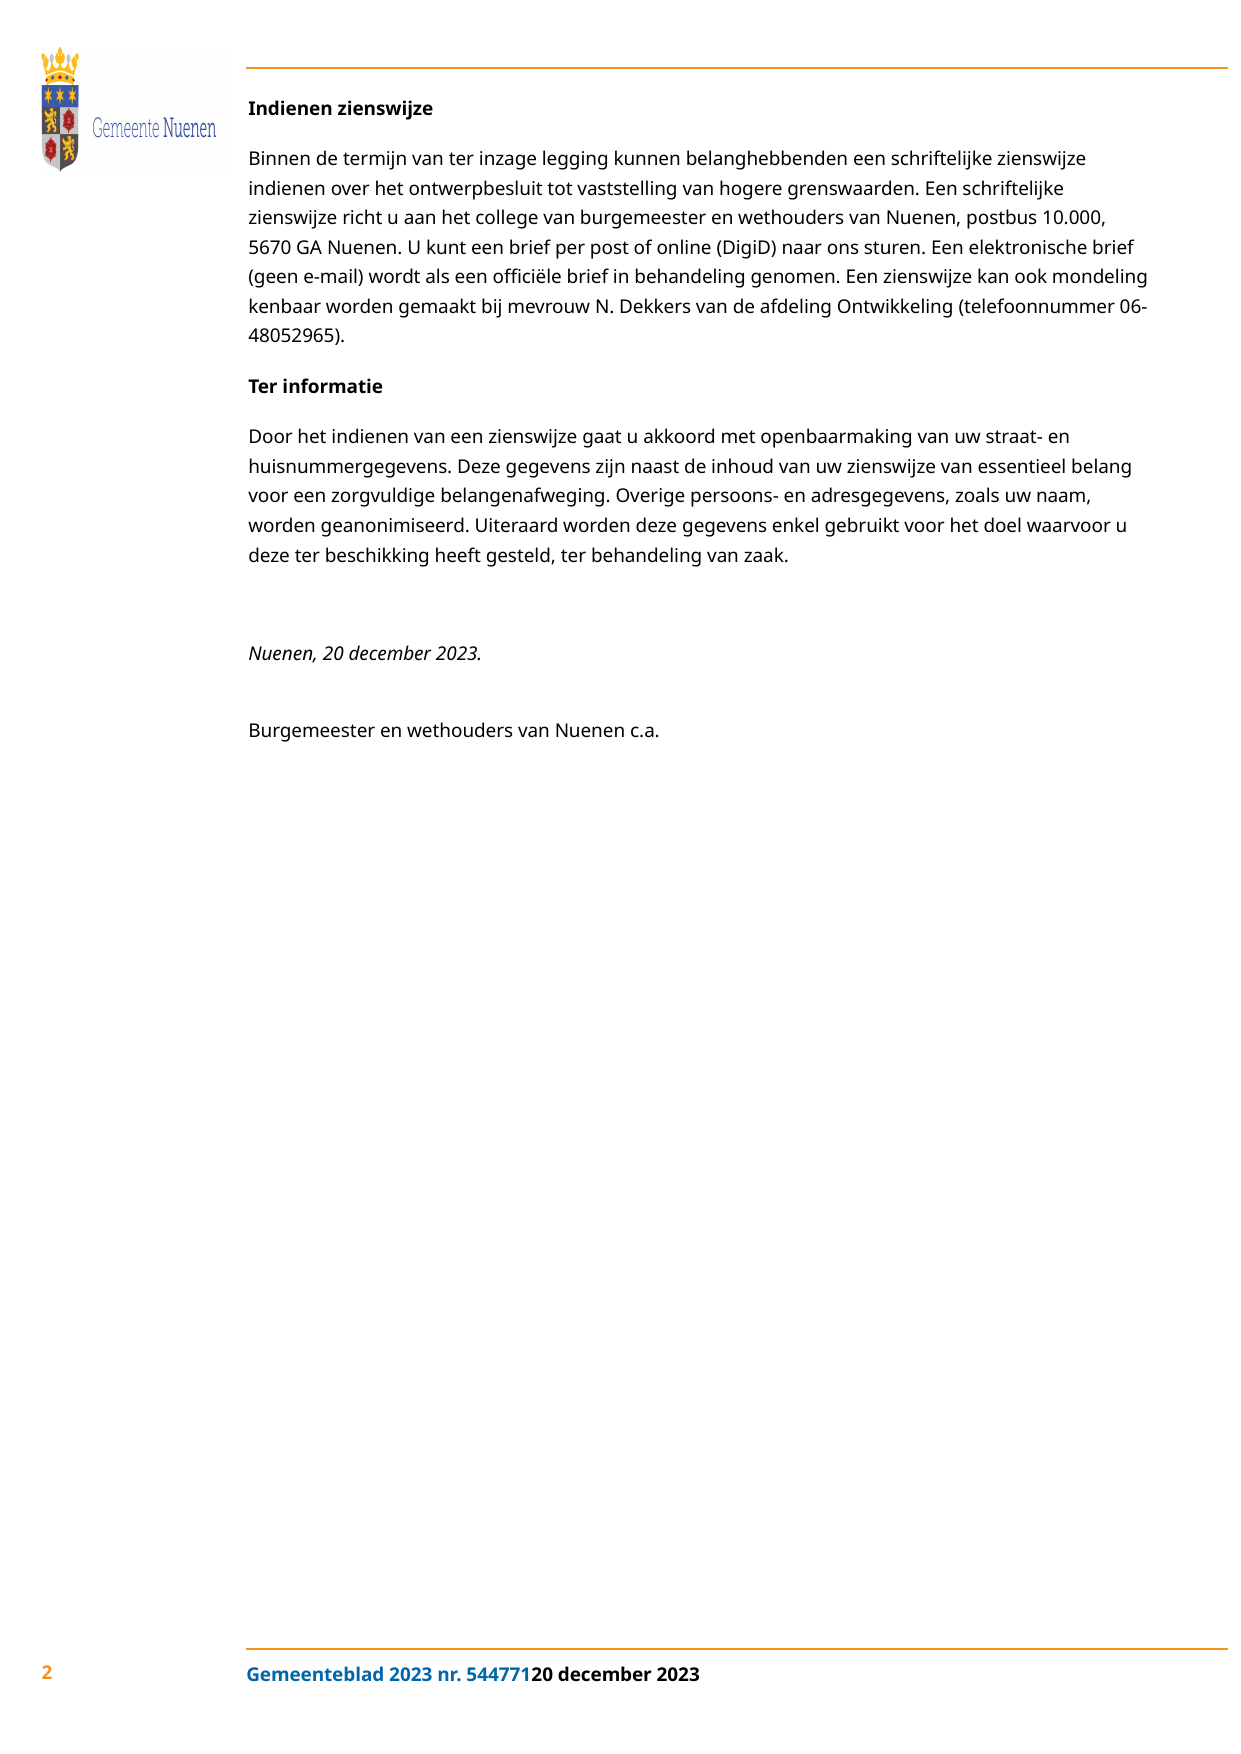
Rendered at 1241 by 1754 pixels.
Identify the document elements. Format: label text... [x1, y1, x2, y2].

picture [41, 47, 231, 172]
text Ter informatie [248, 373, 1152, 399]
text Burgemeester en wethouders van Nuenen c.a. [248, 717, 1152, 743]
text Binnen de termijn van ter inzage legging kunnen belanghebbenden een schriftelijke zienswijze indienen over het ontwerpbesluit tot vaststelling van hogere grenswaarden. Een schriftelijke zienswijze richt u aan het college van burgemeester en wethouders van Nuenen, postbus 10.000, 5670 GA Nuenen. U kunt een brief per post of online (DigiD) naar ons sturen. Een elektronische brief (geen e-mail) wordt als een officiële brief in behandeling genomen. Een zienswijze kan ook mondeling kenbaar worden gemaakt bij mevrouw N. Dekkers van de afdeling Ontwikkeling (telefoonnummer 06-48052965). [248, 145, 1152, 348]
text Door het indienen van een zienswijze gaat u akkoord met openbaarmaking van uw straat- en huisnummergegevens. Deze gegevens zijn naast de inhoud van uw zienswijze van essentieel belang voor een zorgvuldige belangenafweging. Overige persoons- en adresgegevens, zoals uw naam, worden geanonimiseerd. Uiteraard worden deze gegevens enkel gebruikt voor het doel waarvoor u deze ter beschikking heeft gesteld, ter behandeling van zaak. [248, 423, 1152, 568]
text Indienen zienswijze [248, 95, 1152, 121]
text Nuenen, 20 december 2023. [248, 640, 1152, 666]
